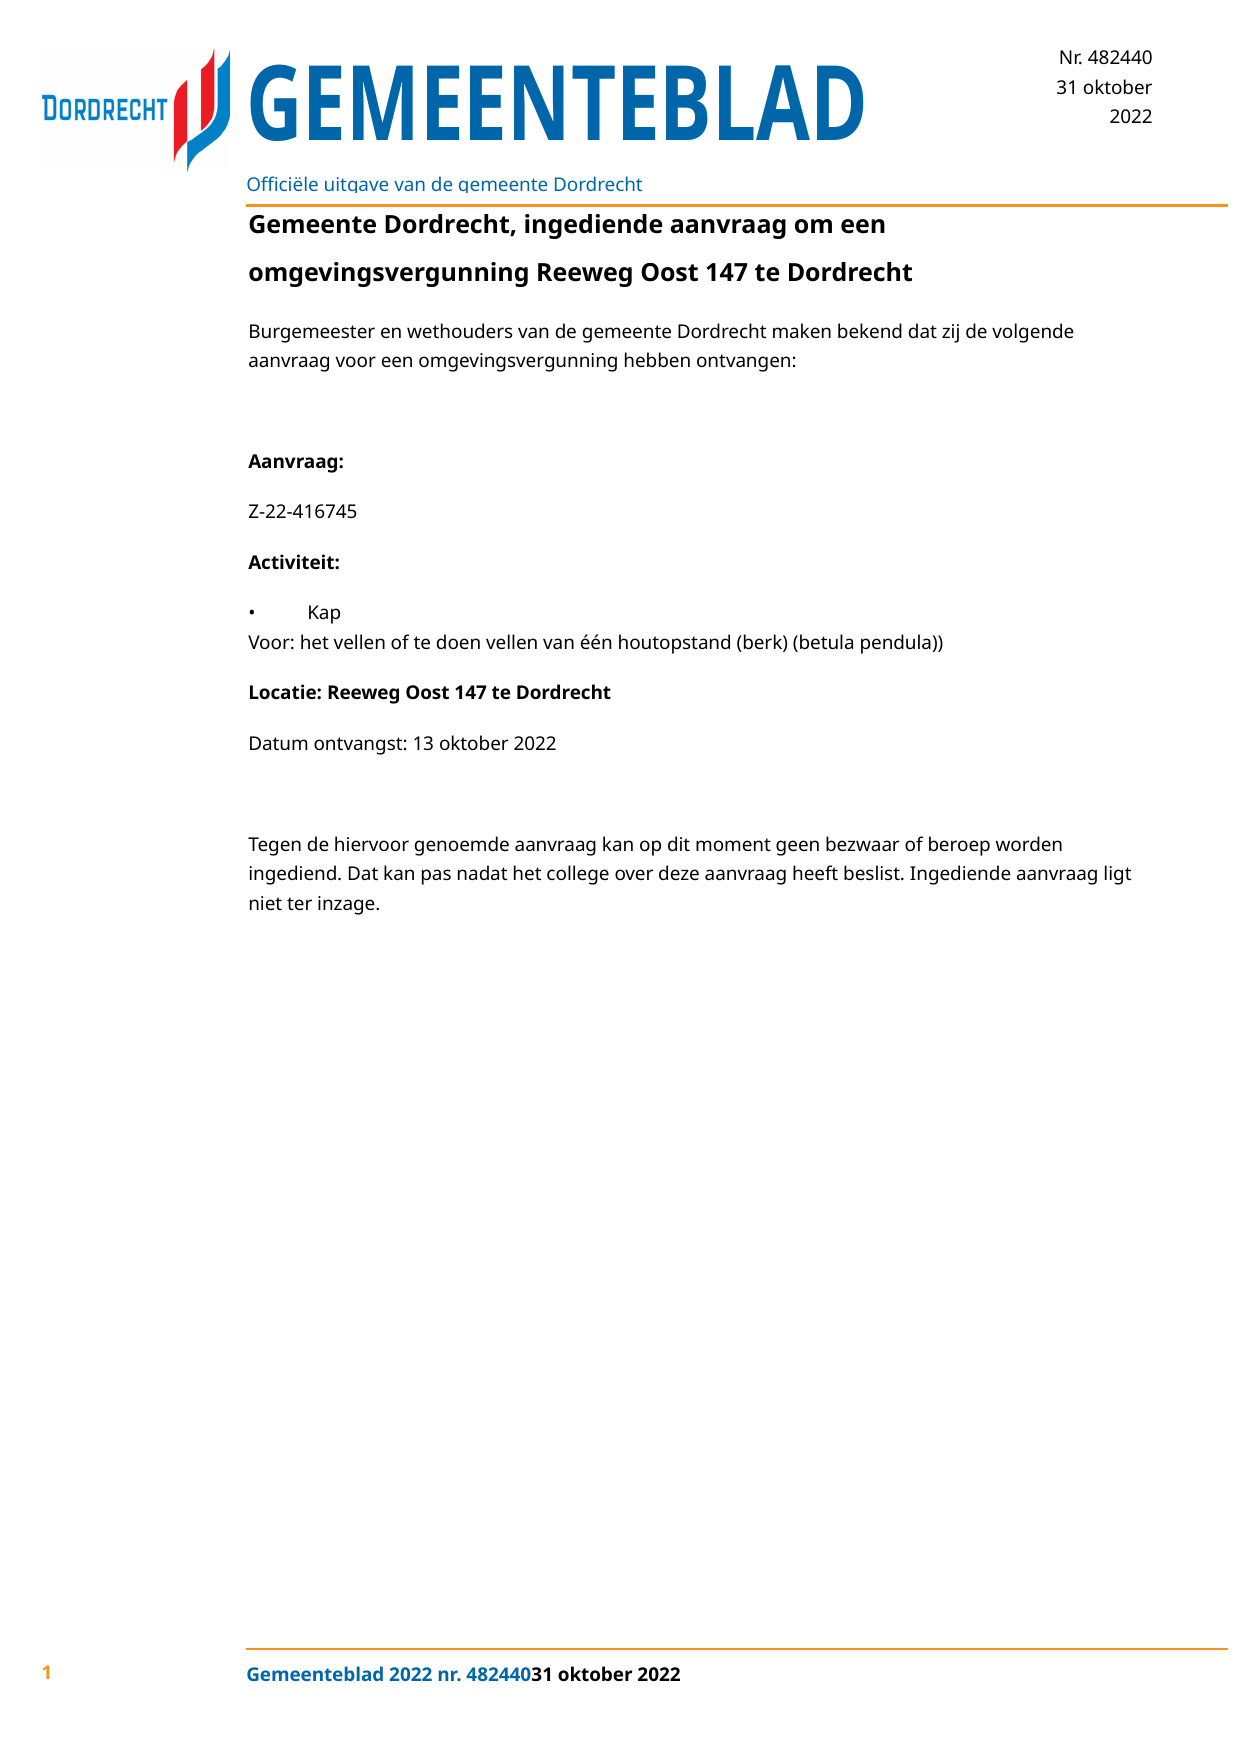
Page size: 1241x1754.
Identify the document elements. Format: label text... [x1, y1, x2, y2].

text Aanvraag: [248, 448, 1152, 474]
text Z-22-416745 [248, 499, 1152, 524]
text Burgemeester en wethouders van de gemeente Dordrecht maken bekend dat zij de volgende aanvraag voor een omgevingsvergunning hebben ontvangen: [248, 318, 1152, 373]
text Activiteit: [248, 549, 1152, 575]
text Gemeente Dordrecht, ingediende aanvraag om een omgevingsvergunning Reeweg Oost 147 te Dordrecht [248, 207, 1152, 288]
text Tegen de hiervoor genoemde aanvraag kan op dit moment geen bezwaar of beroep worden ingediend. Dat kan pas nadat het college over deze aanvraag heeft beslist. Ingediende aanvraag ligt niet ter inzage. [248, 831, 1152, 916]
list Kap [248, 599, 1152, 625]
picture [41, 47, 231, 172]
text Datum ontvangst: 13 oktober 2022 [248, 730, 1152, 756]
text Voor: het vellen of te doen vellen van één houtopstand (berk) (betula pendula)) [248, 629, 1152, 655]
text Locatie: Reeweg Oost 147 te Dordrecht [248, 679, 1152, 705]
